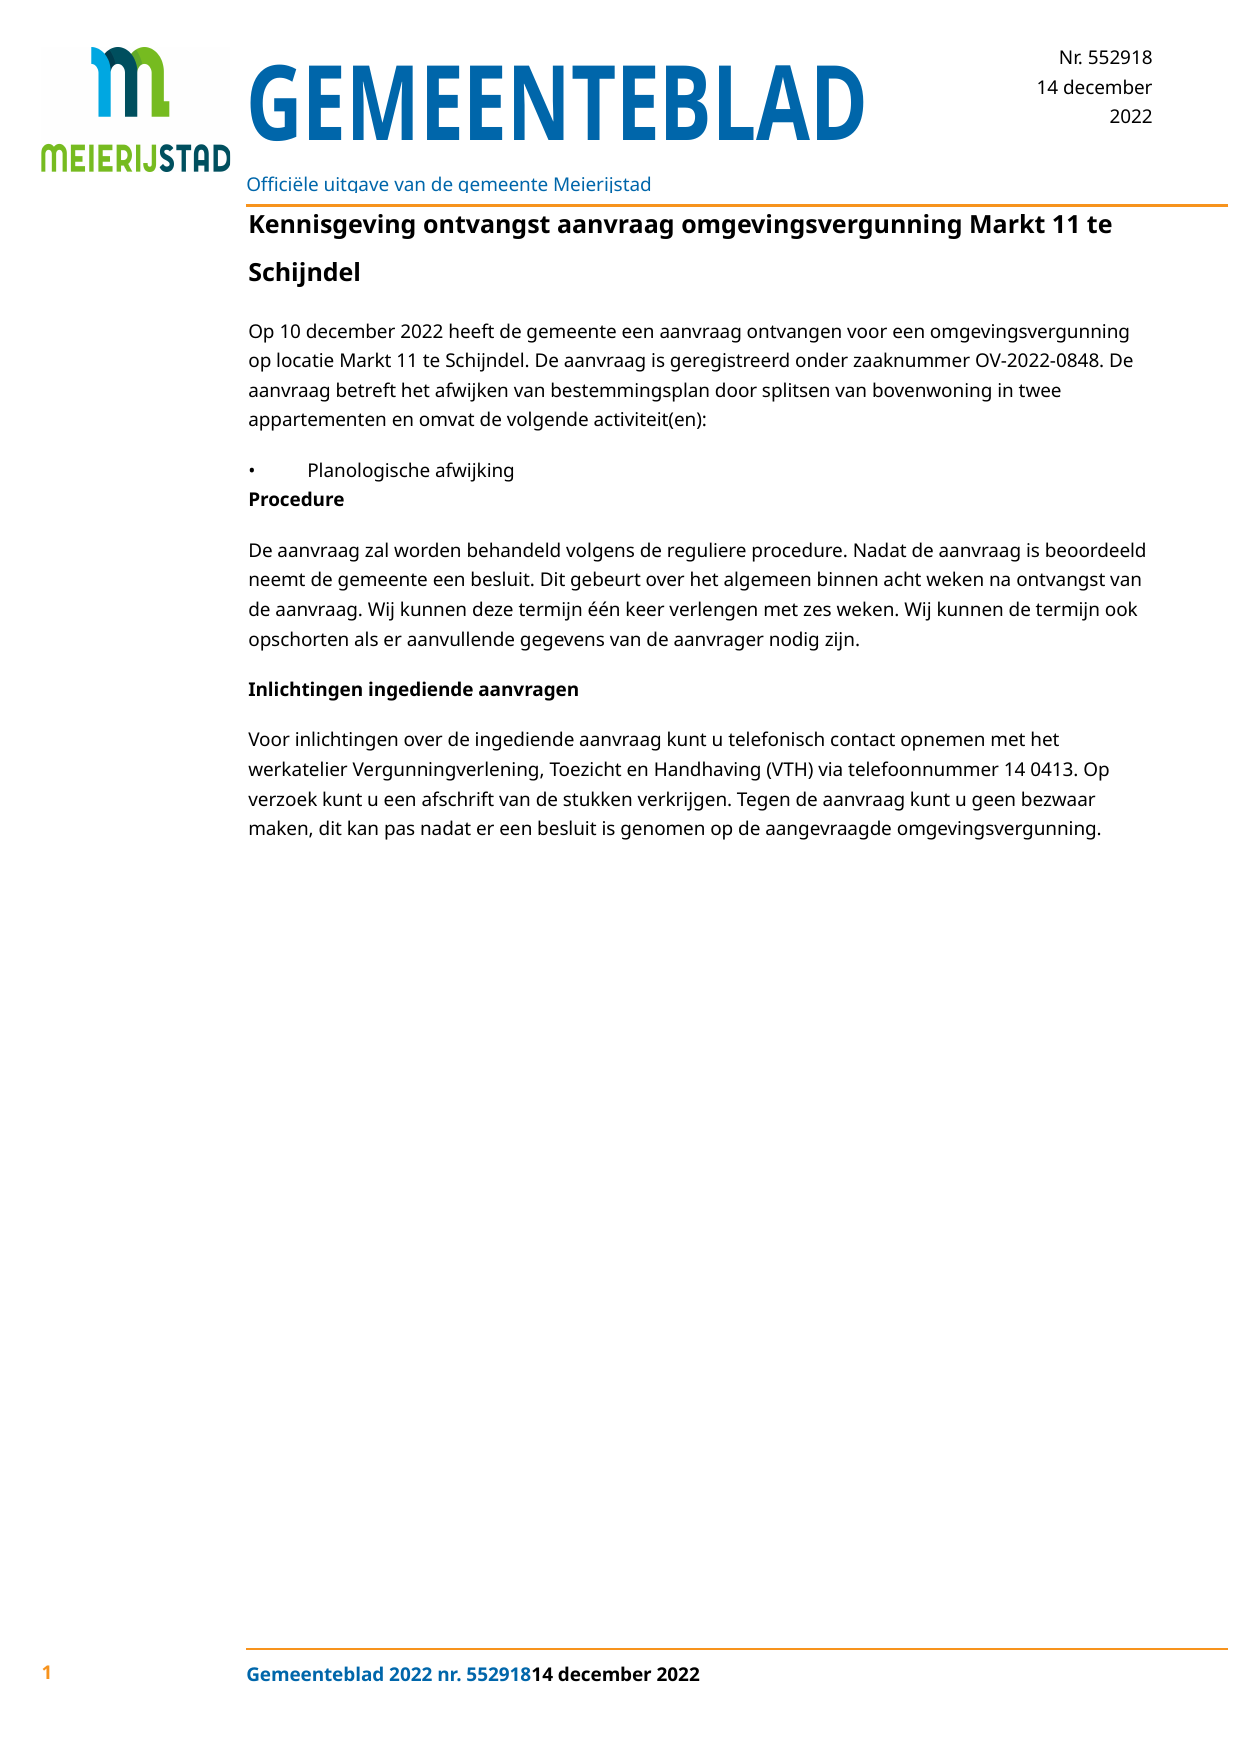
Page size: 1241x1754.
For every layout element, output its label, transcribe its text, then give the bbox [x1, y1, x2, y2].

text Voor inlichtingen over de ingediende aanvraag kunt u telefonisch contact opnemen met het werkatelier Vergunningverlening, Toezicht en Handhaving (VTH) via telefoonnummer 14 0413. Op verzoek kunt u een afschrift van de stukken verkrijgen. Tegen de aanvraag kunt u geen bezwaar maken, dit kan pas nadat er een besluit is genomen op de aangevraagde omgevingsvergunning. [248, 727, 1152, 841]
text Kennisgeving ontvangst aanvraag omgevingsvergunning Markt 11 te Schijndel [248, 207, 1152, 288]
text Inlichtingen ingediende aanvragen [248, 676, 1152, 702]
text Op 10 december 2022 heeft de gemeente een aanvraag ontvangen voor een omgevingsvergunning op locatie Markt 11 te Schijndel. De aanvraag is geregistreerd onder zaaknummer OV-2022-0848. De aanvraag betreft het afwijken van bestemmingsplan door splitsen van bovenwoning in twee appartementen en omvat de volgende activiteit(en): [248, 318, 1152, 432]
picture [41, 47, 231, 172]
text Procedure [248, 487, 1152, 512]
list Planologische afwijking [248, 457, 1152, 483]
text De aanvraag zal worden behandeld volgens de reguliere procedure. Nadat de aanvraag is beoordeeld neemt de gemeente een besluit. Dit gebeurt over het algemeen binnen acht weken na ontvangst van de aanvraag. Wij kunnen deze termijn één keer verlengen met zes weken. Wij kunnen de termijn ook opschorten als er aanvullende gegevens van de aanvrager nodig zijn. [248, 537, 1152, 652]
